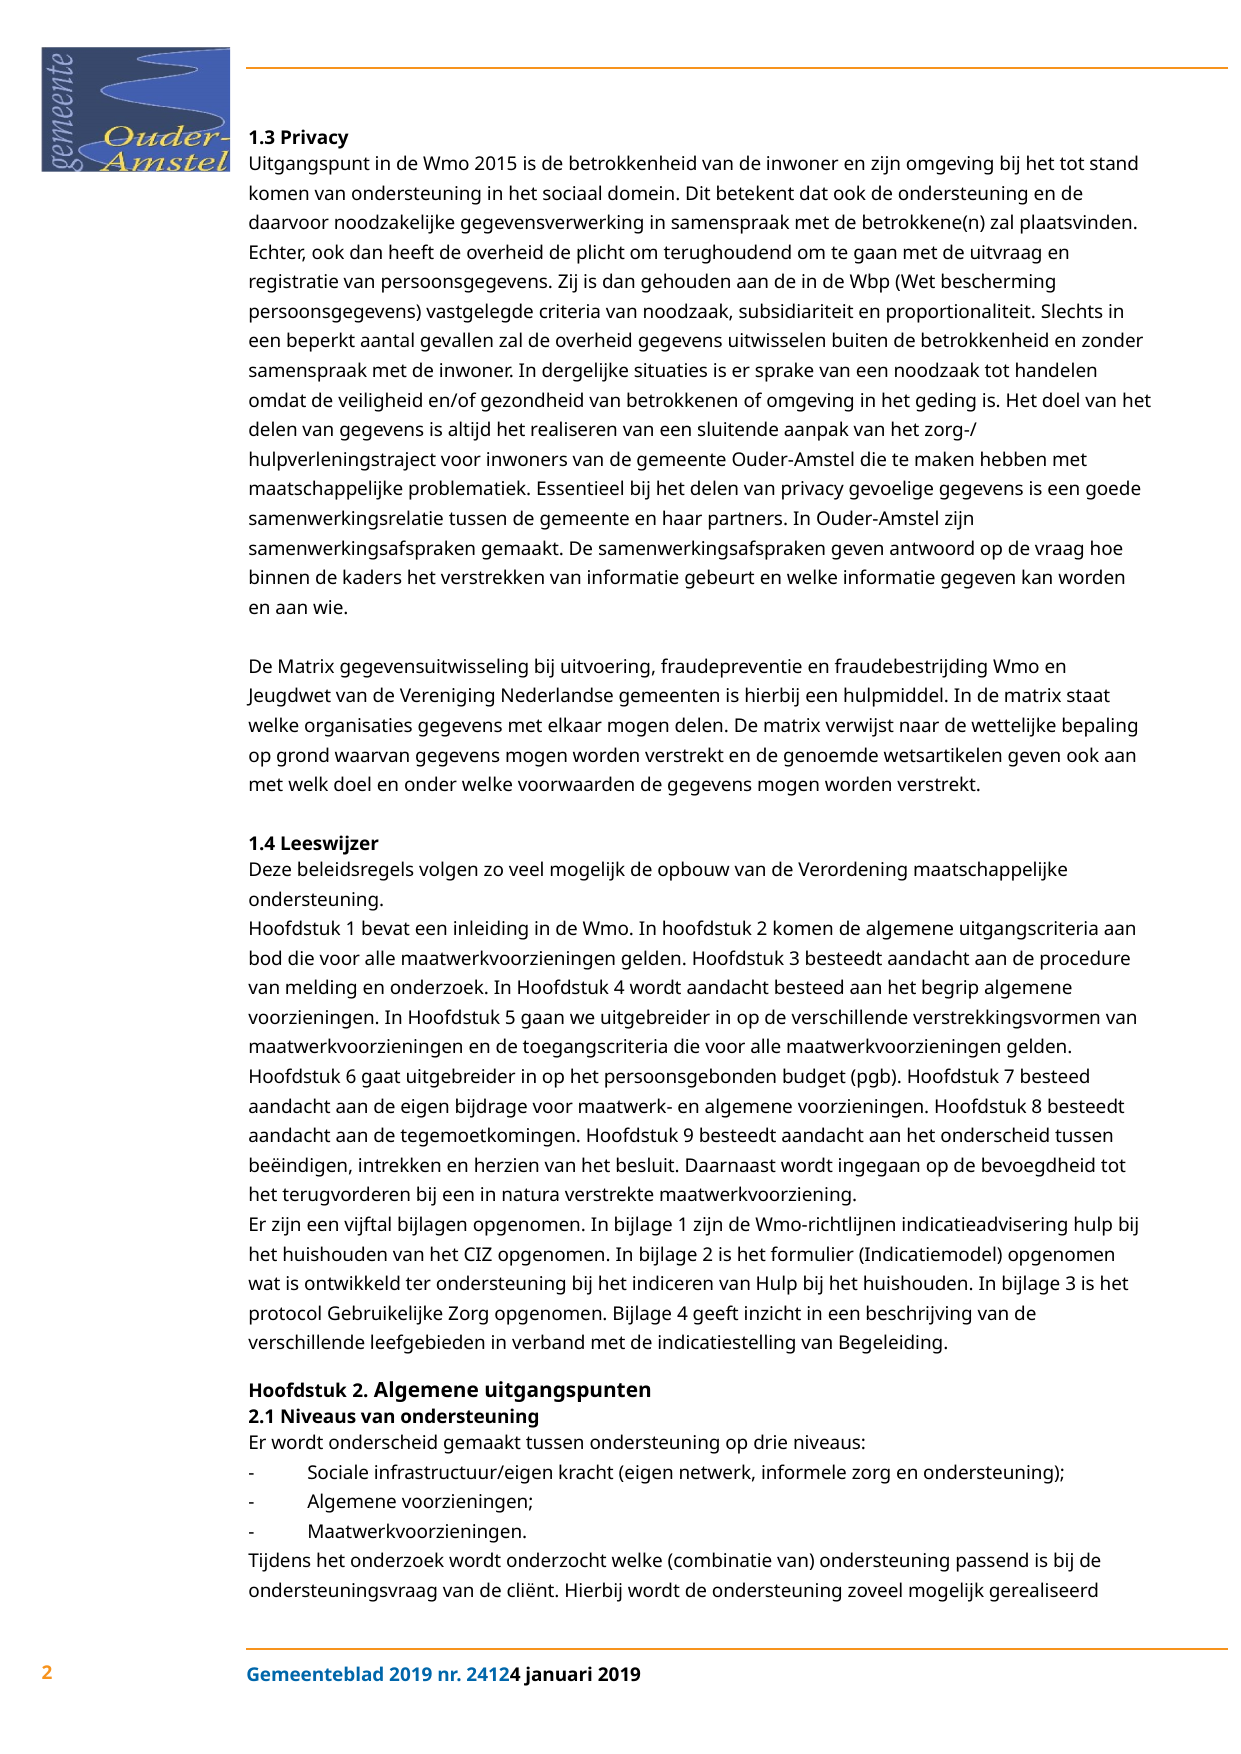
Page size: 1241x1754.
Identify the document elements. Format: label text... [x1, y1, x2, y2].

text 2.1 Niveaus van ondersteuning [248, 1404, 1152, 1429]
text Hoofdstuk 2. Algemene uitgangspunten [248, 1375, 1152, 1404]
list Algemene voorzieningen; [248, 1488, 1152, 1514]
text 1.4 Leeswijzer [248, 831, 1152, 856]
text Hoofdstuk 1 bevat een inleiding in de Wmo. In hoofdstuk 2 komen de algemene uitgangscriteria aan bod die voor alle maatwerkvoorzieningen gelden. Hoofdstuk 3 besteedt aandacht aan de procedure van melding en onderzoek. In Hoofdstuk 4 wordt aandacht besteed aan het begrip algemene voorzieningen. In Hoofdstuk 5 gaan we uitgebreider in op de verschillende verstrekkingsvormen van maatwerkvoorzieningen en de toegangscriteria die voor alle maatwerkvoorzieningen gelden. Hoofdstuk 6 gaat uitgebreider in op het persoonsgebonden budget (pgb). Hoofdstuk 7 besteed aandacht aan de eigen bijdrage voor maatwerk- en algemene voorzieningen. Hoofdstuk 8 besteedt aandacht aan de tegemoetkomingen. Hoofdstuk 9 besteedt aandacht aan het onderscheid tussen beëindigen, intrekken en herzien van het besluit. Daarnaast wordt ingegaan op de bevoegdheid tot het terugvorderen bij een in natura verstrekte maatwerkvoorziening. [248, 915, 1152, 1207]
text Uitgangspunt in de Wmo 2015 is de betrokkenheid van de inwoner en zijn omgeving bij het tot stand komen van ondersteuning in het sociaal domein. Dit betekent dat ook de ondersteuning en de daarvoor noodzakelijke gegevensverwerking in samenspraak met de betrokkene(n) zal plaatsvinden. Echter, ook dan heeft de overheid de plicht om terughoudend om te gaan met de uitvraag en registratie van persoonsgegevens. Zij is dan gehouden aan de in de Wbp (Wet bescherming persoonsgegevens) vastgelegde criteria van noodzaak, subsidiariteit en proportionaliteit. Slechts in een beperkt aantal gevallen zal de overheid gegevens uitwisselen buiten de betrokkenheid en zonder samenspraak met de inwoner. In dergelijke situaties is er sprake van een noodzaak tot handelen omdat de veiligheid en/of gezondheid van betrokkenen of omgeving in het geding is. Het doel van het delen van gegevens is altijd het realiseren van een sluitende aanpak van het zorg-/ hulpverleningstraject voor inwoners van de gemeente Ouder-Amstel die te maken hebben met maatschappelijke problematiek. Essentieel bij het delen van privacy gevoelige gegevens is een goede samenwerkingsrelatie tussen de gemeente en haar partners. In Ouder-Amstel zijn samenwerkingsafspraken gemaakt. De samenwerkingsafspraken geven antwoord op de vraag hoe binnen de kaders het verstrekken van informatie gebeurt en welke informatie gegeven kan worden en aan wie. [248, 150, 1152, 619]
text Tijdens het onderzoek wordt onderzocht welke (combinatie van) ondersteuning passend is bij de ondersteuningsvraag van de cliënt. Hierbij wordt de ondersteuning zoveel mogelijk gerealiseerd [248, 1548, 1152, 1603]
text Er zijn een vijftal bijlagen opgenomen. In bijlage 1 zijn de Wmo-richtlijnen indicatieadvisering hulp bij het huishouden van het CIZ opgenomen. In bijlage 2 is het formulier (Indicatiemodel) opgenomen wat is ontwikkeld ter ondersteuning bij het indiceren van Hulp bij het huishouden. In bijlage 3 is het protocol Gebruikelijke Zorg opgenomen. Bijlage 4 geeft inzicht in een beschrijving van de verschillende leefgebieden in verband met de indicatiestelling van Begeleiding. [248, 1211, 1152, 1355]
text Er wordt onderscheid gemaakt tussen ondersteuning op drie niveaus: [248, 1429, 1152, 1455]
picture [41, 47, 231, 172]
list Maatwerkvoorzieningen. [248, 1518, 1152, 1544]
list Sociale infrastructuur/eigen kracht (eigen netwerk, informele zorg en ondersteuning); [248, 1459, 1152, 1485]
text Deze beleidsregels volgen zo veel mogelijk de opbouw van de Verordening maatschappelijke ondersteuning. [248, 856, 1152, 912]
text De Matrix gegevensuitwisseling bij uitvoering, fraudepreventie en fraudebestrijding Wmo en Jeugdwet van de Vereniging Nederlandse gemeenten is hierbij een hulpmiddel. In de matrix staat welke organisaties gegevens met elkaar mogen delen. De matrix verwijst naar de wettelijke bepaling op grond waarvan gegevens mogen worden verstrekt en de genoemde wetsartikelen geven ook aan met welk doel en onder welke voorwaarden de gegevens mogen worden verstrekt. [248, 653, 1152, 797]
text 1.3 Privacy [248, 124, 1152, 150]
